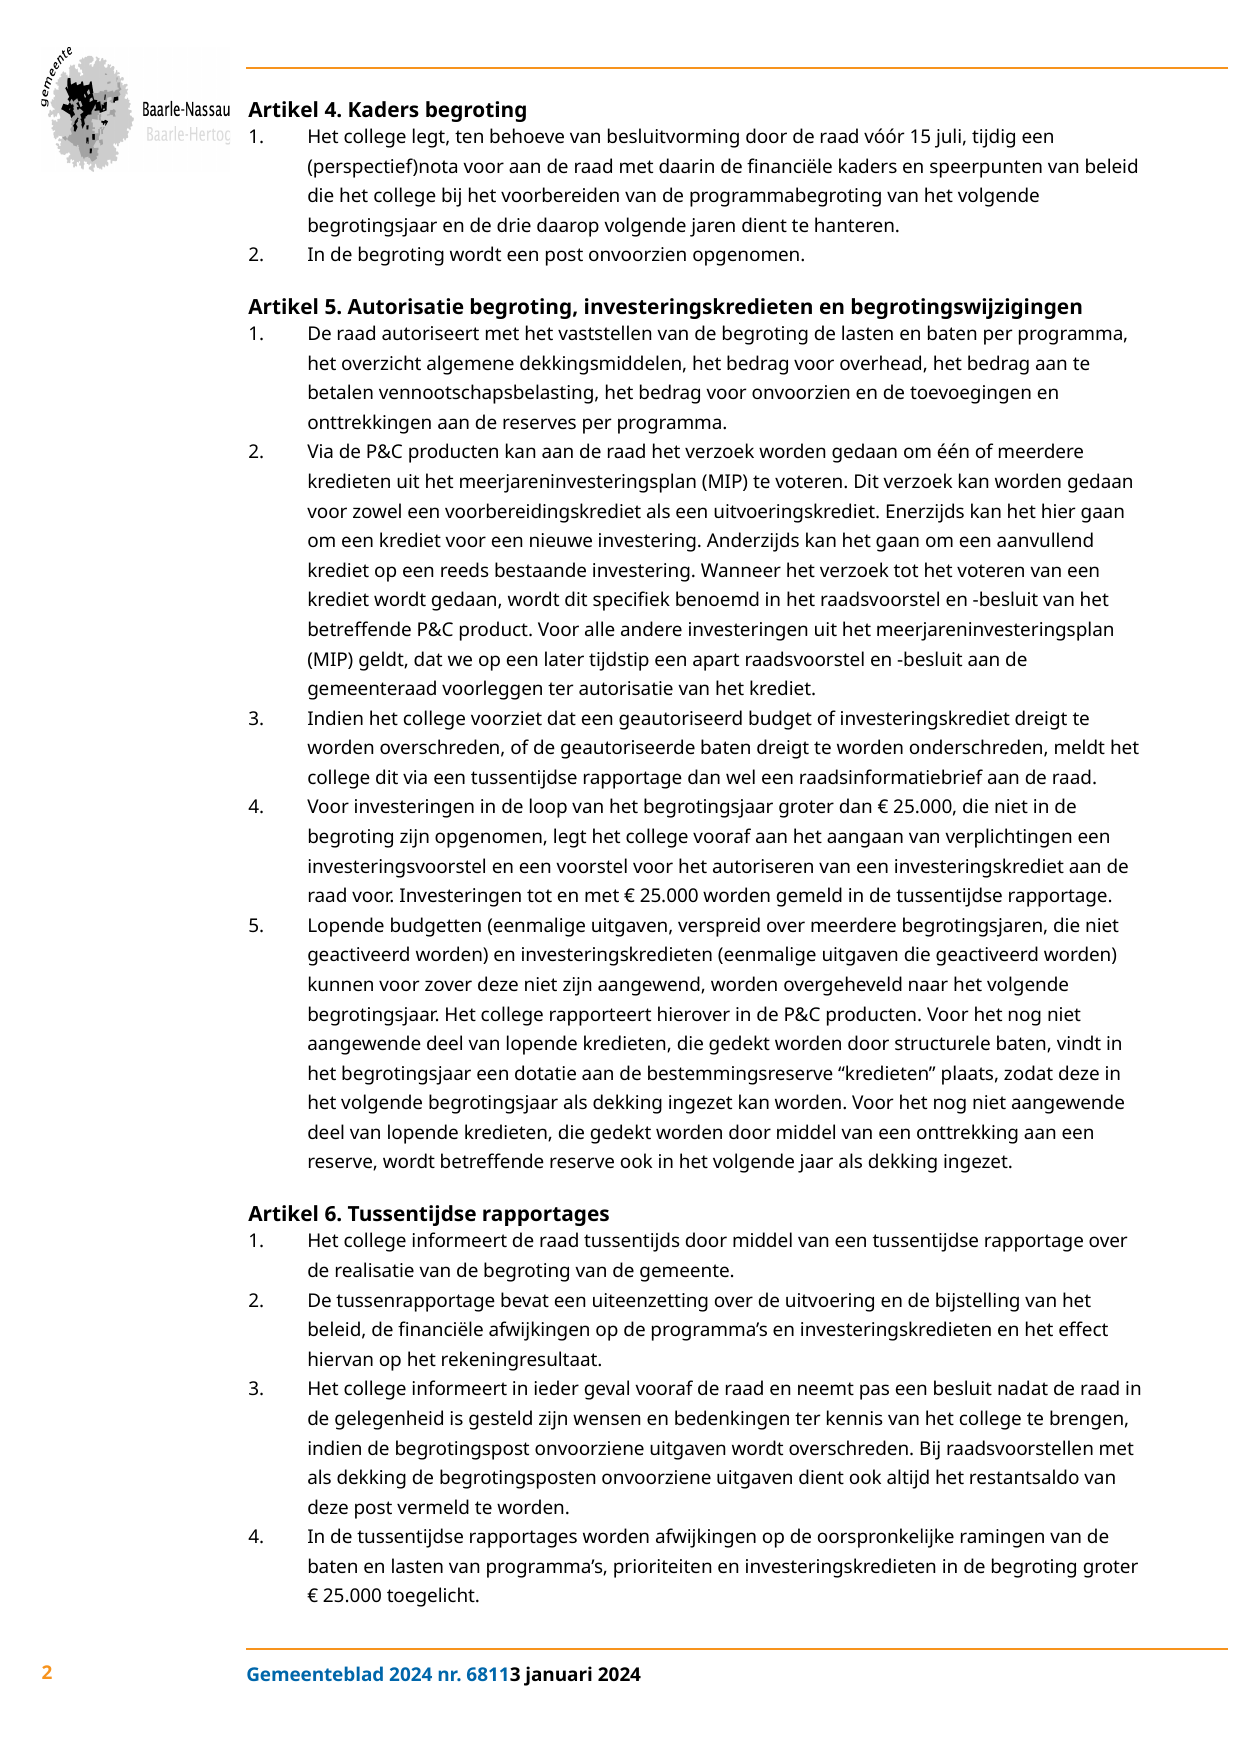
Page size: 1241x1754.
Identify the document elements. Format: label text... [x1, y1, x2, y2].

list Via de P&C producten kan aan de raad het verzoek worden gedaan om één of meerdere kredieten uit het meerjareninvesteringsplan (MIP) te voteren. Dit verzoek kan worden gedaan voor zowel een voorbereidingskrediet als een uitvoeringskrediet. Enerzijds kan het hier gaan om een krediet voor een nieuwe investering. Anderzijds kan het gaan om een aanvullend krediet op een reeds bestaande investering. Wanneer het verzoek tot het voteren van een krediet wordt gedaan, wordt dit specifiek benoemd in het raadsvoorstel en -besluit van het betreffende P&C product. Voor alle andere investeringen uit het meerjareninvesteringsplan (MIP) geldt, dat we op een later tijdstip een apart raadsvoorstel en -besluit aan de gemeenteraad voorleggen ter autorisatie van het krediet. [248, 439, 1152, 701]
picture [41, 47, 231, 172]
list De raad autoriseert met het vaststellen van de begroting de lasten en baten per programma, het overzicht algemene dekkingsmiddelen, het bedrag voor overhead, het bedrag aan te betalen vennootschapsbelasting, het bedrag voor onvoorzien en de toevoegingen en onttrekkingen aan de reserves per programma. [248, 320, 1152, 435]
text Artikel 6. Tussentijdse rapportages [248, 1199, 1152, 1228]
text Artikel 4. Kaders begroting [248, 95, 1152, 123]
list Lopende budgetten (eenmalige uitgaven, verspreid over meerdere begrotingsjaren, die niet geactiveerd worden) en investeringskredieten (eenmalige uitgaven die geactiveerd worden) kunnen voor zover deze niet zijn aangewend, worden overgeheveld naar het volgende begrotingsjaar. Het college rapporteert hierover in de P&C producten. Voor het nog niet aangewende deel van lopende kredieten, die gedekt worden door structurele baten, vindt in het begrotingsjaar een dotatie aan de bestemmingsreserve “kredieten” plaats, zodat deze in het volgende begrotingsjaar als dekking ingezet kan worden. Voor het nog niet aangewende deel van lopende kredieten, die gedekt worden door middel van een onttrekking aan een reserve, wordt betreffende reserve ook in het volgende jaar als dekking ingezet. [248, 912, 1152, 1174]
list Indien het college voorziet dat een geautoriseerd budget of investeringskrediet dreigt te worden overschreden, of de geautoriseerde baten dreigt te worden onderschreden, meldt het college dit via een tussentijdse rapportage dan wel een raadsinformatiebrief aan de raad. [248, 705, 1152, 790]
list Voor investeringen in de loop van het begrotingsjaar groter dan € 25.000, die niet in de begroting zijn opgenomen, legt het college vooraf aan het aangaan van verplichtingen een investeringsvoorstel en een voorstel voor het autoriseren van een investeringskrediet aan de raad voor. Investeringen tot en met € 25.000 worden gemeld in de tussentijdse rapportage. [248, 794, 1152, 908]
list In de tussentijdse rapportages worden afwijkingen op de oorspronkelijke ramingen van de baten en lasten van programma’s, prioriteiten en investeringskredieten in de begroting groter € 25.000 toegelicht. [248, 1523, 1152, 1608]
list Het college informeert de raad tussentijds door middel van een tussentijdse rapportage over de realisatie van de begroting van de gemeente. [248, 1228, 1152, 1283]
list De tussenrapportage bevat een uiteenzetting over de uitvoering en de bijstelling van het beleid, de financiële afwijkingen op de programma’s en investeringskredieten en het effect hiervan op het rekeningresultaat. [248, 1287, 1152, 1372]
list Het college legt, ten behoeve van besluitvorming door de raad vóór 15 juli, tijdig een (perspectief)nota voor aan de raad met daarin de financiële kaders en speerpunten van beleid die het college bij het voorbereiden van de programmabegroting van het volgende begrotingsjaar en de drie daarop volgende jaren dient te hanteren. [248, 123, 1152, 238]
list In de begroting wordt een post onvoorzien opgenomen. [248, 242, 1152, 267]
text Artikel 5. Autorisatie begroting, investeringskredieten en begrotingswijzigingen [248, 292, 1152, 320]
list Het college informeert in ieder geval vooraf de raad en neemt pas een besluit nadat de raad in de gelegenheid is gesteld zijn wensen en bedenkingen ter kennis van het college te brengen, indien de begrotingspost onvoorziene uitgaven wordt overschreden. Bij raadsvoorstellen met als dekking de begrotingsposten onvoorziene uitgaven dient ook altijd het restantsaldo van deze post vermeld te worden. [248, 1376, 1152, 1519]
